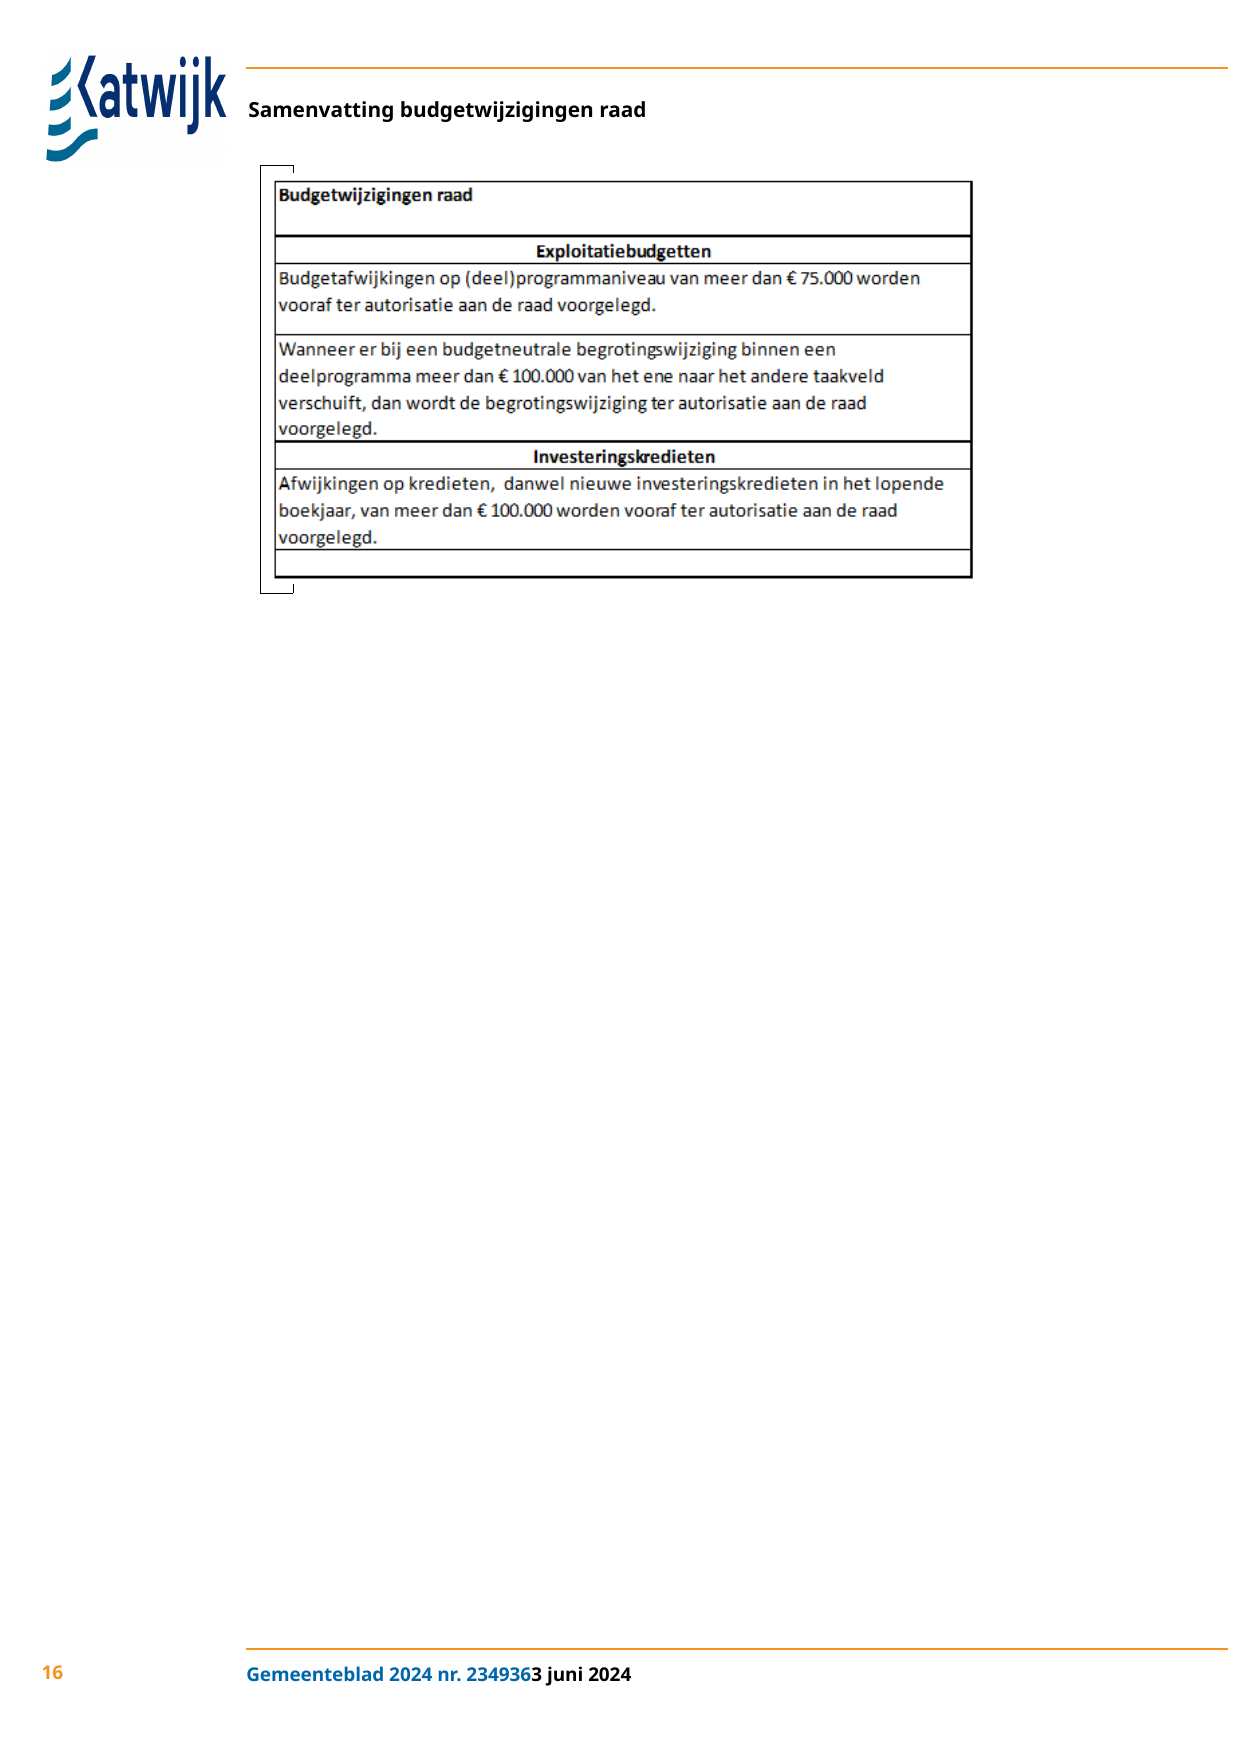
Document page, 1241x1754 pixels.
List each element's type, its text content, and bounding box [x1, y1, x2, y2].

text Samenvatting budgetwijzigingen raad [248, 95, 1152, 123]
picture [268, 173, 977, 584]
picture [41, 47, 231, 172]
